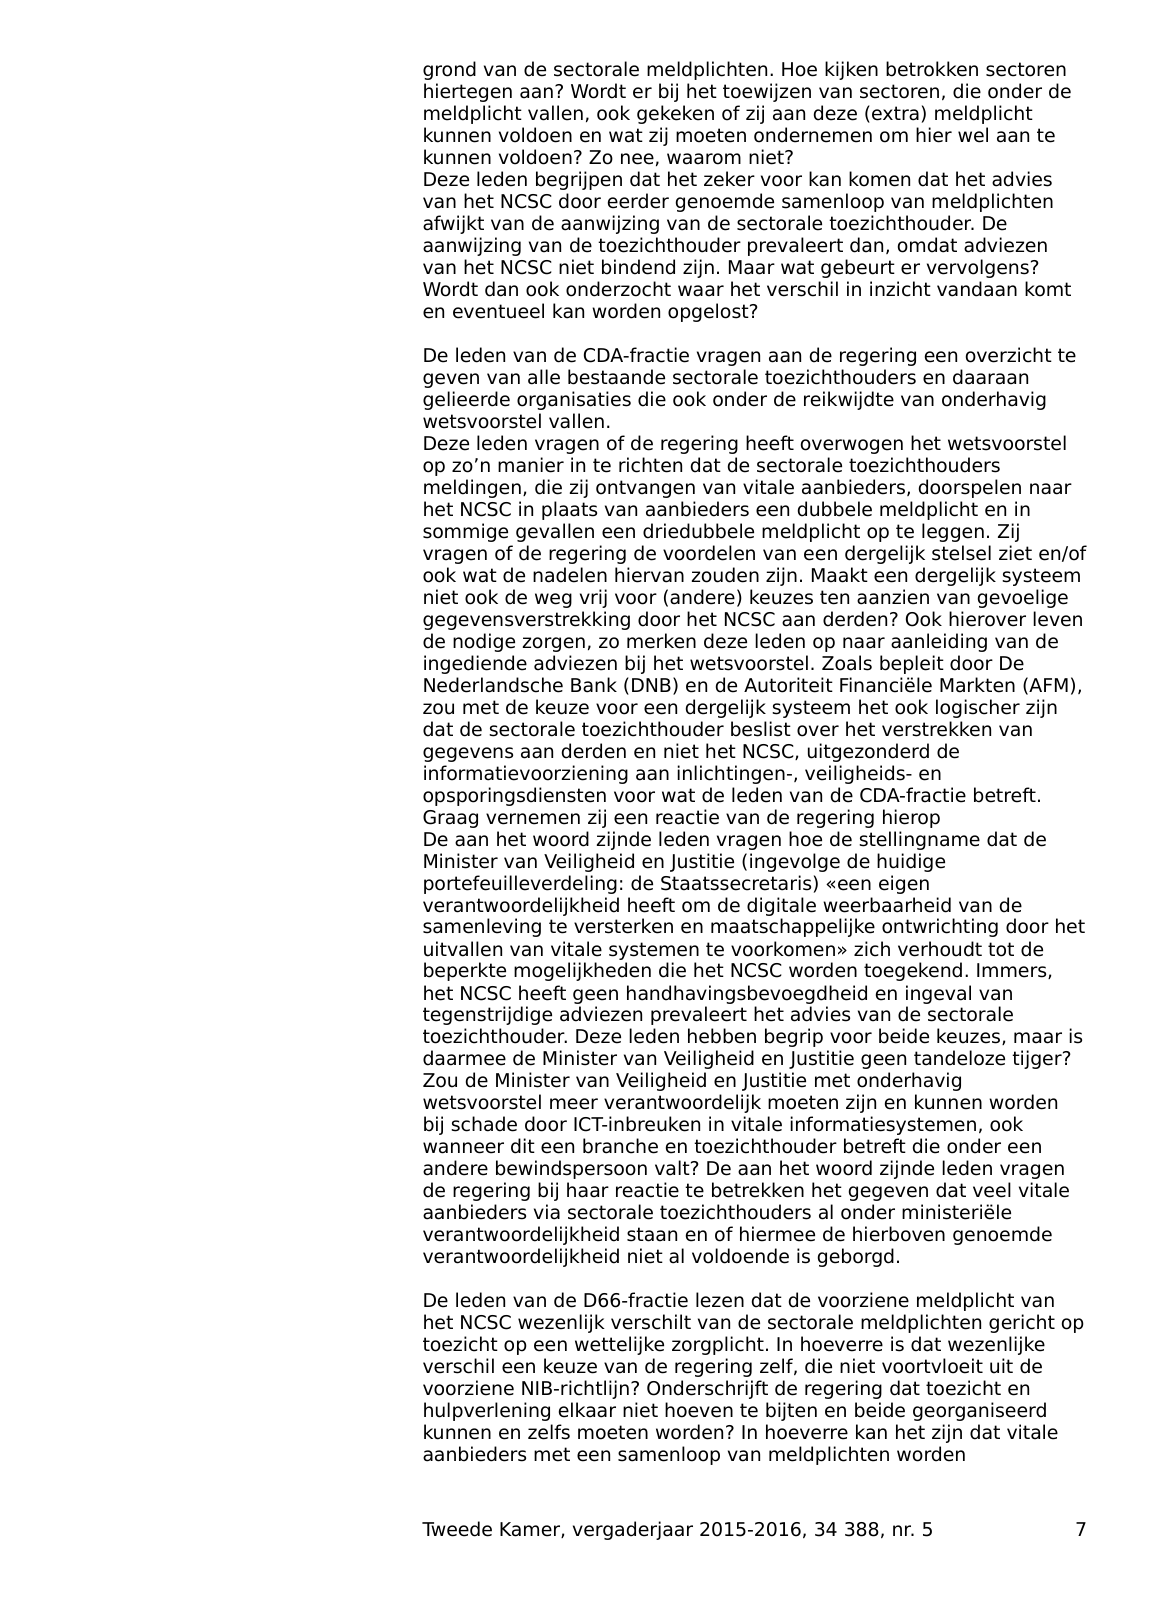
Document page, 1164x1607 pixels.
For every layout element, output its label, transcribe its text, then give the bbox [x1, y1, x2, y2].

text Deze leden begrijpen dat het zeker voor kan komen dat het advies van het NCSC door eerder genoemde samenloop van meldplichten afwijkt van de aanwijzing van de sectorale toezichthouder. De aanwijzing van de toezichthouder prevaleert dan, omdat adviezen van het NCSC niet bindend zijn. Maar wat gebeurt er vervolgens? Wordt dan ook onderzocht waar het verschil in inzicht vandaan komt en eventueel kan worden opgelost? [422, 169, 1087, 323]
text grond van de sectorale meldplichten. Hoe kijken betrokken sectoren hiertegen aan? Wordt er bij het toewijzen van sectoren, die onder de meldplicht vallen, ook gekeken of zij aan deze (extra) meldplicht kunnen voldoen en wat zij moeten ondernemen om hier wel aan te kunnen voldoen? Zo nee, waarom niet? [422, 59, 1087, 169]
text De leden van de CDA-fractie vragen aan de regering een overzicht te geven van alle bestaande sectorale toezichthouders en daaraan gelieerde organisaties die ook onder de reikwijdte van onderhavig wetsvoorstel vallen. [422, 345, 1087, 433]
text De aan het woord zijnde leden vragen hoe de stellingname dat de Minister van Veiligheid en Justitie (ingevolge de huidige portefeuilleverdeling: de Staatssecretaris) «een eigen verantwoordelijkheid heeft om de digitale weerbaarheid van de samenleving te versterken en maatschappelijke ontwrichting door het uitvallen van vitale systemen te voorkomen» zich verhoudt tot de beperkte mogelijkheden die het NCSC worden toegekend. Immers, het NCSC heeft geen handhavingsbevoegdheid en ingeval van tegenstrijdige adviezen prevaleert het advies van de sectorale toezichthouder. Deze leden hebben begrip voor beide keuzes, maar is daarmee de Minister van Veiligheid en Justitie geen tandeloze tijger? Zou de Minister van Veiligheid en Justitie met onderhavig wetsvoorstel meer verantwoordelijk moeten zijn en kunnen worden bij schade door ICT-inbreuken in vitale informatiesystemen, ook wanneer dit een branche en toezichthouder betreft die onder een andere bewindspersoon valt? De aan het woord zijnde leden vragen de regering bij haar reactie te betrekken het gegeven dat veel vitale aanbieders via sectorale toezichthouders al onder ministeriële verantwoordelijkheid staan en of hiermee de hierboven genoemde verantwoordelijkheid niet al voldoende is geborgd. [422, 828, 1087, 1268]
text De leden van de D66-fractie lezen dat de voorziene meldplicht van het NCSC wezenlijk verschilt van de sectorale meldplichten gericht op toezicht op een wettelijke zorgplicht. In hoeverre is dat wezenlijke verschil een keuze van de regering zelf, die niet voortvloeit uit de voorziene NIB-richtlijn? Onderschrijft de regering dat toezicht en hulpverlening elkaar niet hoeven te bijten en beide georganiseerd kunnen en zelfs moeten worden? In hoeverre kan het zijn dat vitale aanbieders met een samenloop van meldplichten worden [422, 1290, 1087, 1466]
text Deze leden vragen of de regering heeft overwogen het wetsvoorstel op zo’n manier in te richten dat de sectorale toezichthouders meldingen, die zij ontvangen van vitale aanbieders, doorspelen naar het NCSC in plaats van aanbieders een dubbele meldplicht en in sommige gevallen een driedubbele meldplicht op te leggen. Zij vragen of de regering de voordelen van een dergelijk stelsel ziet en/of ook wat de nadelen hiervan zouden zijn. Maakt een dergelijk systeem niet ook de weg vrij voor (andere) keuzes ten aanzien van gevoelige gegevensverstrekking door het NCSC aan derden? Ook hierover leven de nodige zorgen, zo merken deze leden op naar aanleiding van de ingediende adviezen bij het wetsvoorstel. Zoals bepleit door De Nederlandsche Bank (DNB) en de Autoriteit Financiële Markten (AFM), zou met de keuze voor een dergelijk systeem het ook logischer zijn dat de sectorale toezichthouder beslist over het verstrekken van gegevens aan derden en niet het NCSC, uitgezonderd de informatievoorziening aan inlichtingen-, veiligheids- en opsporingsdiensten voor wat de leden van de CDA-fractie betreft. Graag vernemen zij een reactie van de regering hierop [422, 433, 1087, 828]
